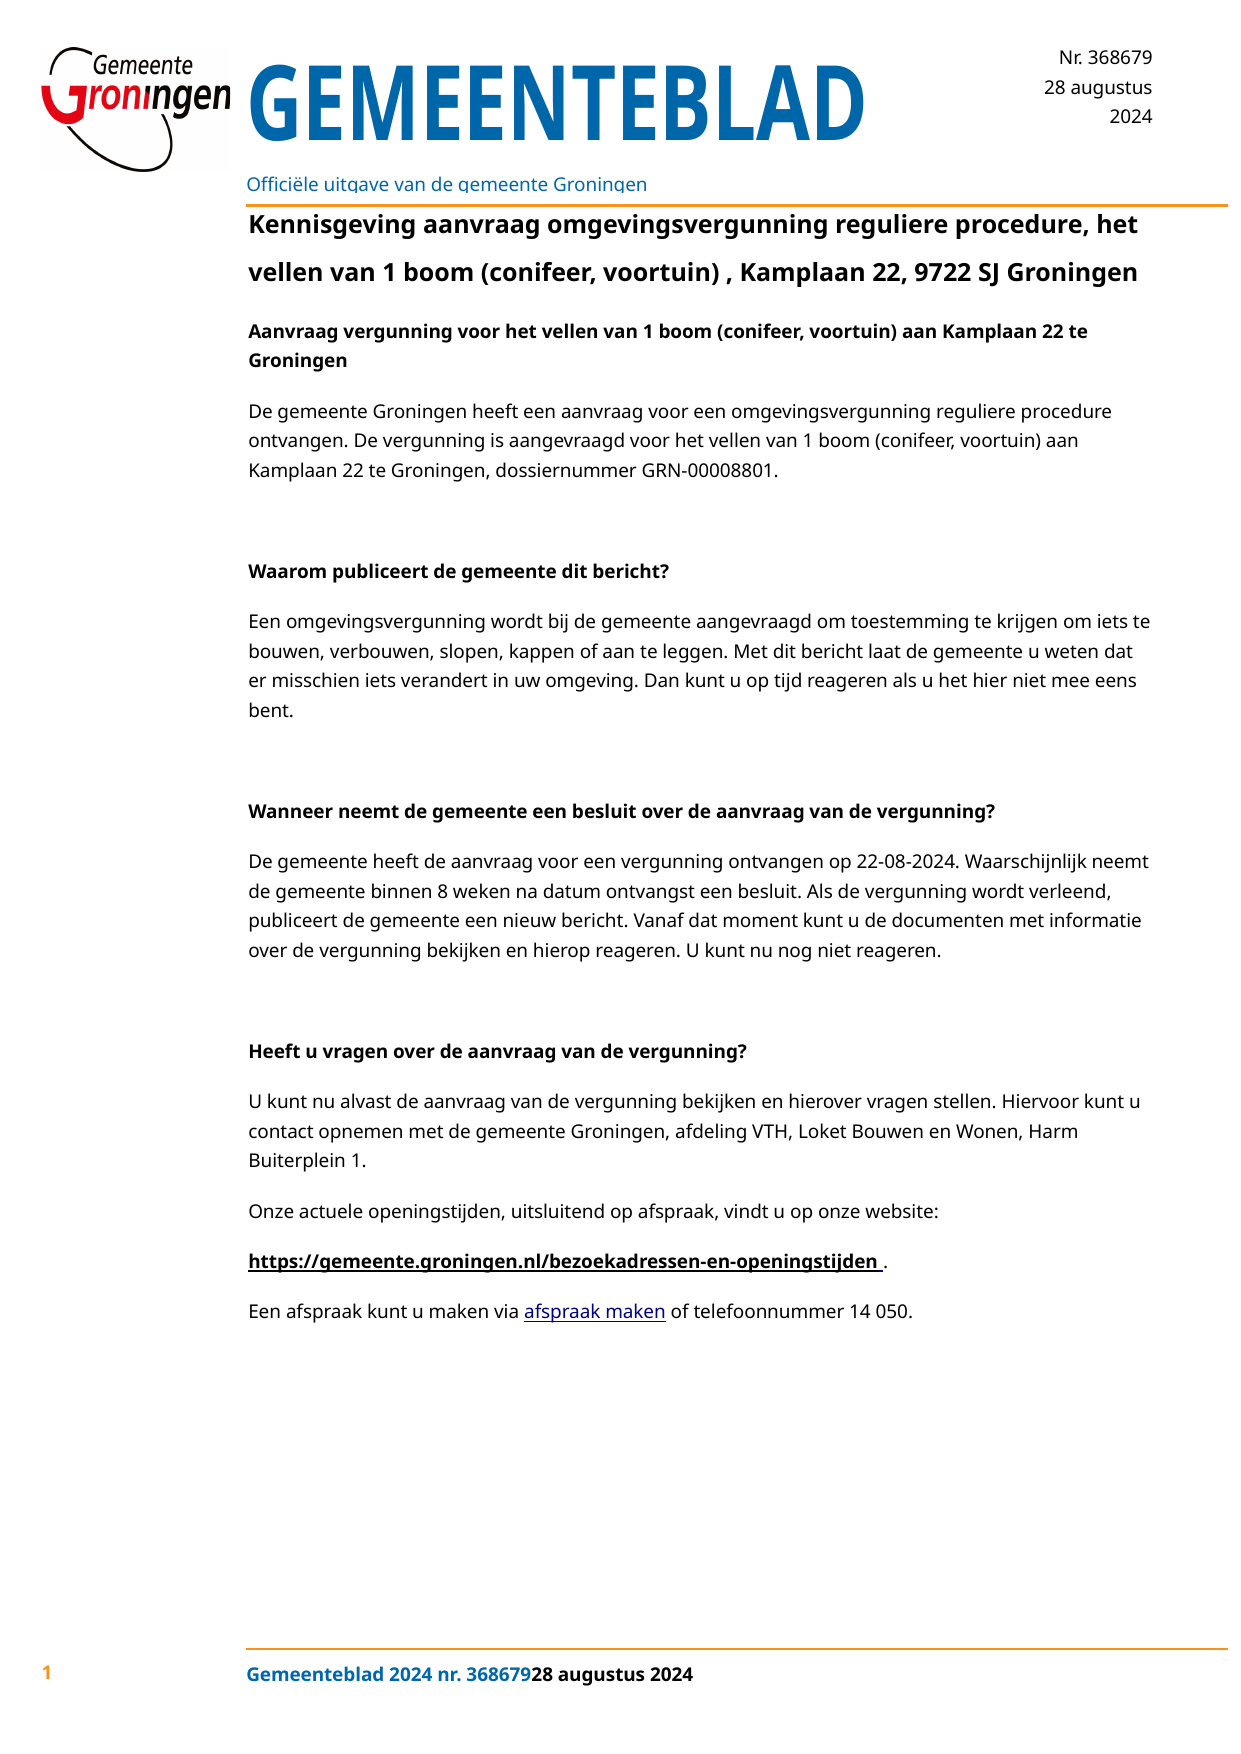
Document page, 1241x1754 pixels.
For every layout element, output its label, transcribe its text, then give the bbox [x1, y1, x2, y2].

text De gemeente heeft de aanvraag voor een vergunning ontvangen op 22-08-2024. Waarschijnlijk neemt de gemeente binnen 8 weken na datum ontvangst een besluit. Als de vergunning wordt verleend, publiceert de gemeente een nieuw bericht. Vanaf dat moment kunt u de documenten met informatie over de vergunning bekijken en hierop reageren. U kunt nu nog niet reageren. [248, 848, 1152, 963]
text Wanneer neemt de gemeente een besluit over de aanvraag van de vergunning? [248, 798, 1152, 824]
text U kunt nu alvast de aanvraag van de vergunning bekijken en hierover vragen stellen. Hiervoor kunt u contact opnemen met de gemeente Groningen, afdeling VTH, Loket Bouwen en Wonen, Harm Buiterplein 1. [248, 1088, 1152, 1173]
text Kennisgeving aanvraag omgevingsvergunning reguliere procedure, het vellen van 1 boom (conifeer, voortuin) , Kamplaan 22, 9722 SJ Groningen [248, 207, 1152, 288]
text Heeft u vragen over de aanvraag van de vergunning? [248, 1038, 1152, 1064]
text Onze actuele openingstijden, uitsluitend op afspraak, vindt u op onze website: [248, 1198, 1152, 1224]
text Aanvraag vergunning voor het vellen van 1 boom (conifeer, voortuin) aan Kamplaan 22 te Groningen [248, 318, 1152, 373]
text Een afspraak kunt u maken via afspraak maken of telefoonnummer 14 050. [248, 1299, 1152, 1324]
text https://gemeente.groningen.nl/bezoekadressen-en-openingstijden . [248, 1248, 1152, 1274]
picture [41, 47, 231, 172]
text De gemeente Groningen heeft een aanvraag voor een omgevingsvergunning reguliere procedure ontvangen. De vergunning is aangevraagd voor het vellen van 1 boom (conifeer, voortuin) aan Kamplaan 22 te Groningen, dossiernummer GRN-00008801. [248, 398, 1152, 483]
text Waarom publiceert de gemeente dit bericht? [248, 558, 1152, 584]
text Een omgevingsvergunning wordt bij de gemeente aangevraagd om toestemming te krijgen om iets te bouwen, verbouwen, slopen, kappen of aan te leggen. Met dit bericht laat de gemeente u weten dat er misschien iets verandert in uw omgeving. Dan kunt u op tijd reageren als u het hier niet mee eens bent. [248, 608, 1152, 723]
